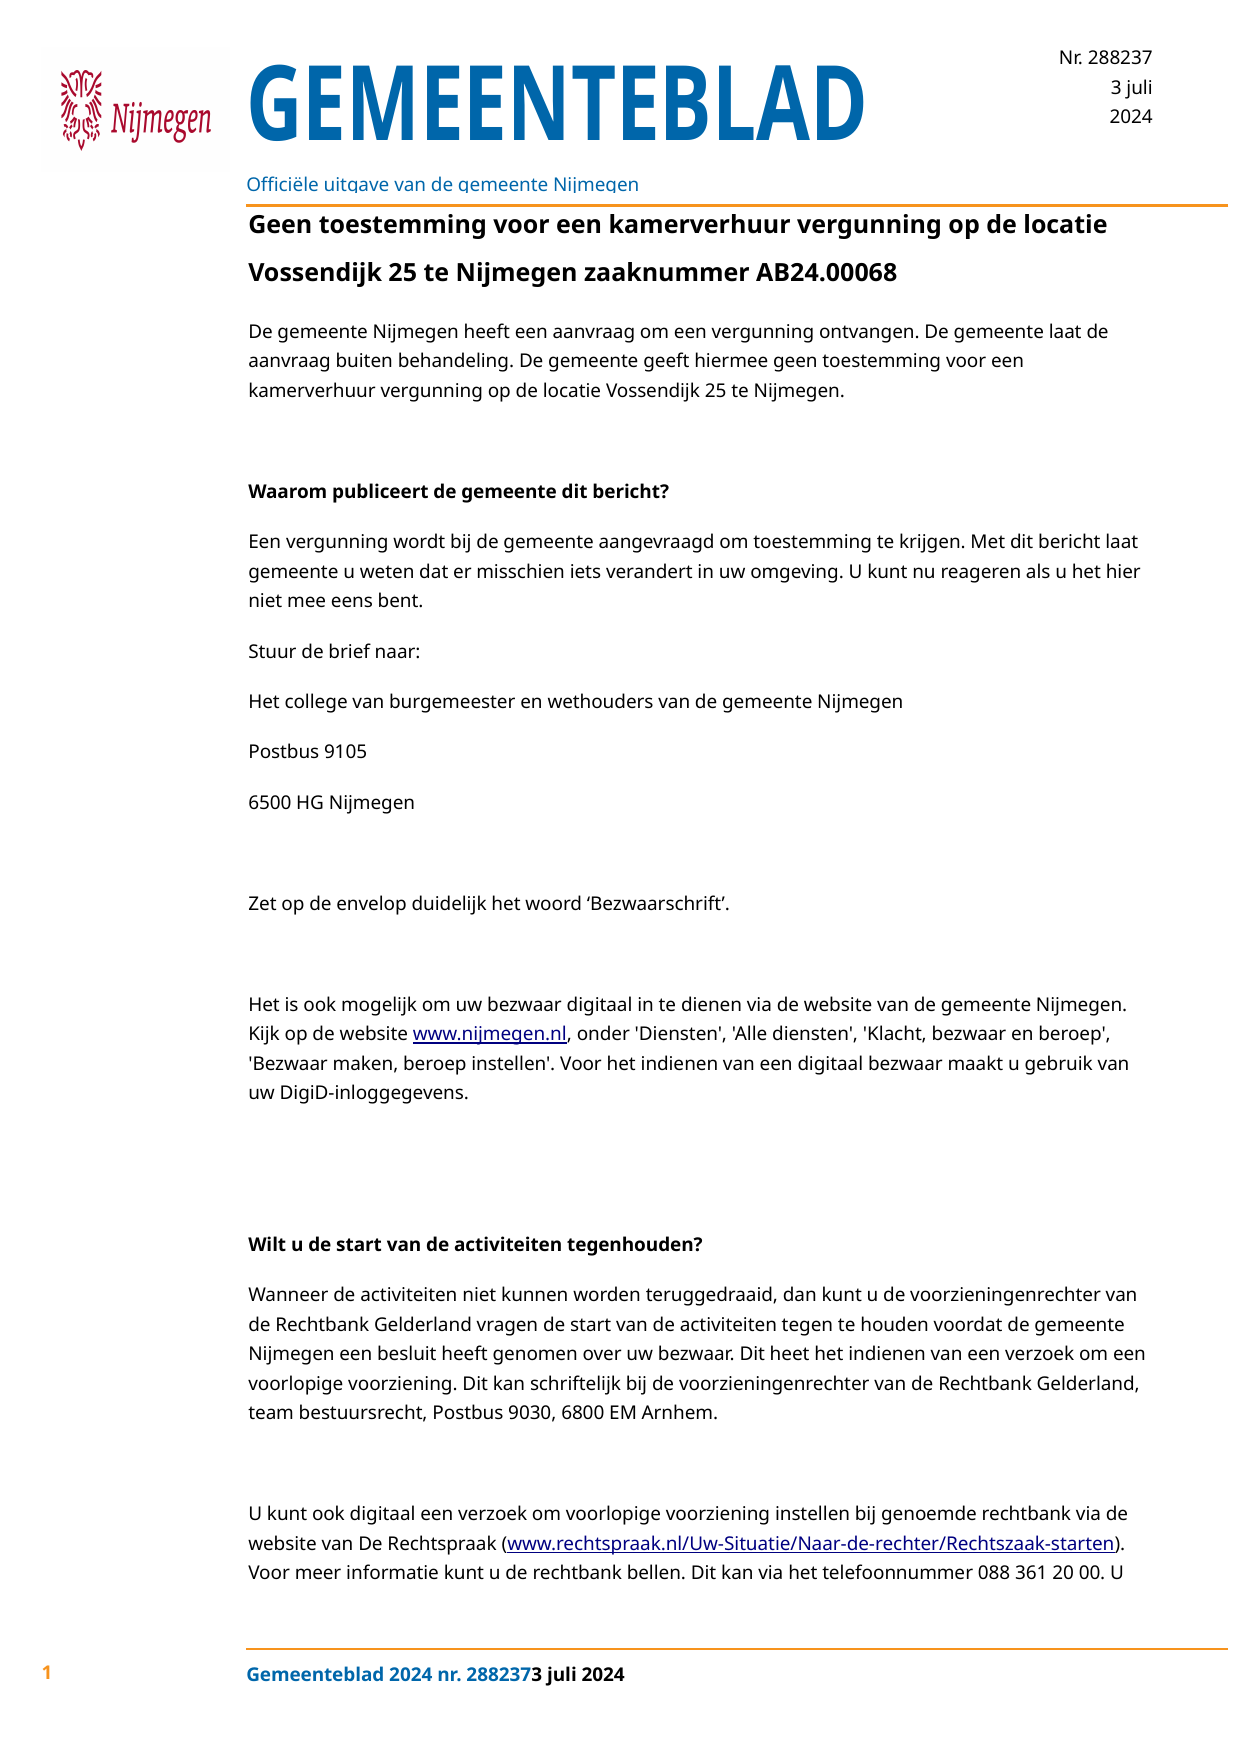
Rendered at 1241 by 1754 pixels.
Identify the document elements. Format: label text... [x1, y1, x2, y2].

text Het is ook mogelijk om uw bezwaar digitaal in te dienen via de website van de gemeente Nijmegen. Kijk op de website www.nijmegen.nl, onder 'Diensten', 'Alle diensten', 'Klacht, bezwaar en beroep', 'Bezwaar maken, beroep instellen'. Voor het indienen van een digitaal bezwaar maakt u gebruik van uw DigiD-inloggegevens. [248, 991, 1152, 1105]
text U kunt ook digitaal een verzoek om voorlopige voorziening instellen bij genoemde rechtbank via de website van De Rechtspraak (www.rechtspraak.nl/Uw-Situatie/Naar-de-rechter/Rechtszaak-starten). Voor meer informatie kunt u de rechtbank bellen. Dit kan via het telefoonnummer 088 361 20 00. U [248, 1500, 1152, 1585]
text Een vergunning wordt bij de gemeente aangevraagd om toestemming te krijgen. Met dit bericht laat gemeente u weten dat er misschien iets verandert in uw omgeving. U kunt nu reageren als u het hier niet mee eens bent. [248, 528, 1152, 613]
text Postbus 9105 [248, 739, 1152, 764]
text 6500 HG Nijmegen [248, 789, 1152, 815]
text De gemeente Nijmegen heeft een aanvraag om een vergunning ontvangen. De gemeente laat de aanvraag buiten behandeling. De gemeente geeft hiermee geen toestemming voor een kamerverhuur vergunning op de locatie Vossendijk 25 te Nijmegen. [248, 318, 1152, 403]
text Stuur de brief naar: [248, 638, 1152, 664]
picture [41, 47, 231, 172]
text Wanneer de activiteiten niet kunnen worden teruggedraaid, dan kunt u de voorzieningenrechter van de Rechtbank Gelderland vragen de start van de activiteiten tegen te houden voordat de gemeente Nijmegen een besluit heeft genomen over uw bezwaar. Dit heet het indienen van een verzoek om een voorlopige voorziening. Dit kan schriftelijk bij de voorzieningenrechter van de Rechtbank Gelderland, team bestuursrecht, Postbus 9030, 6800 EM Arnhem. [248, 1281, 1152, 1425]
text Wilt u de start van de activiteiten tegenhouden? [248, 1231, 1152, 1257]
text Waarom publiceert de gemeente dit bericht? [248, 478, 1152, 504]
text Het college van burgemeester en wethouders van de gemeente Nijmegen [248, 688, 1152, 714]
text Geen toestemming voor een kamerverhuur vergunning op de locatie Vossendijk 25 te Nijmegen zaaknummer AB24.00068 [248, 207, 1152, 288]
text Zet op de envelop duidelijk het woord ‘Bezwaarschrift’. [248, 890, 1152, 916]
